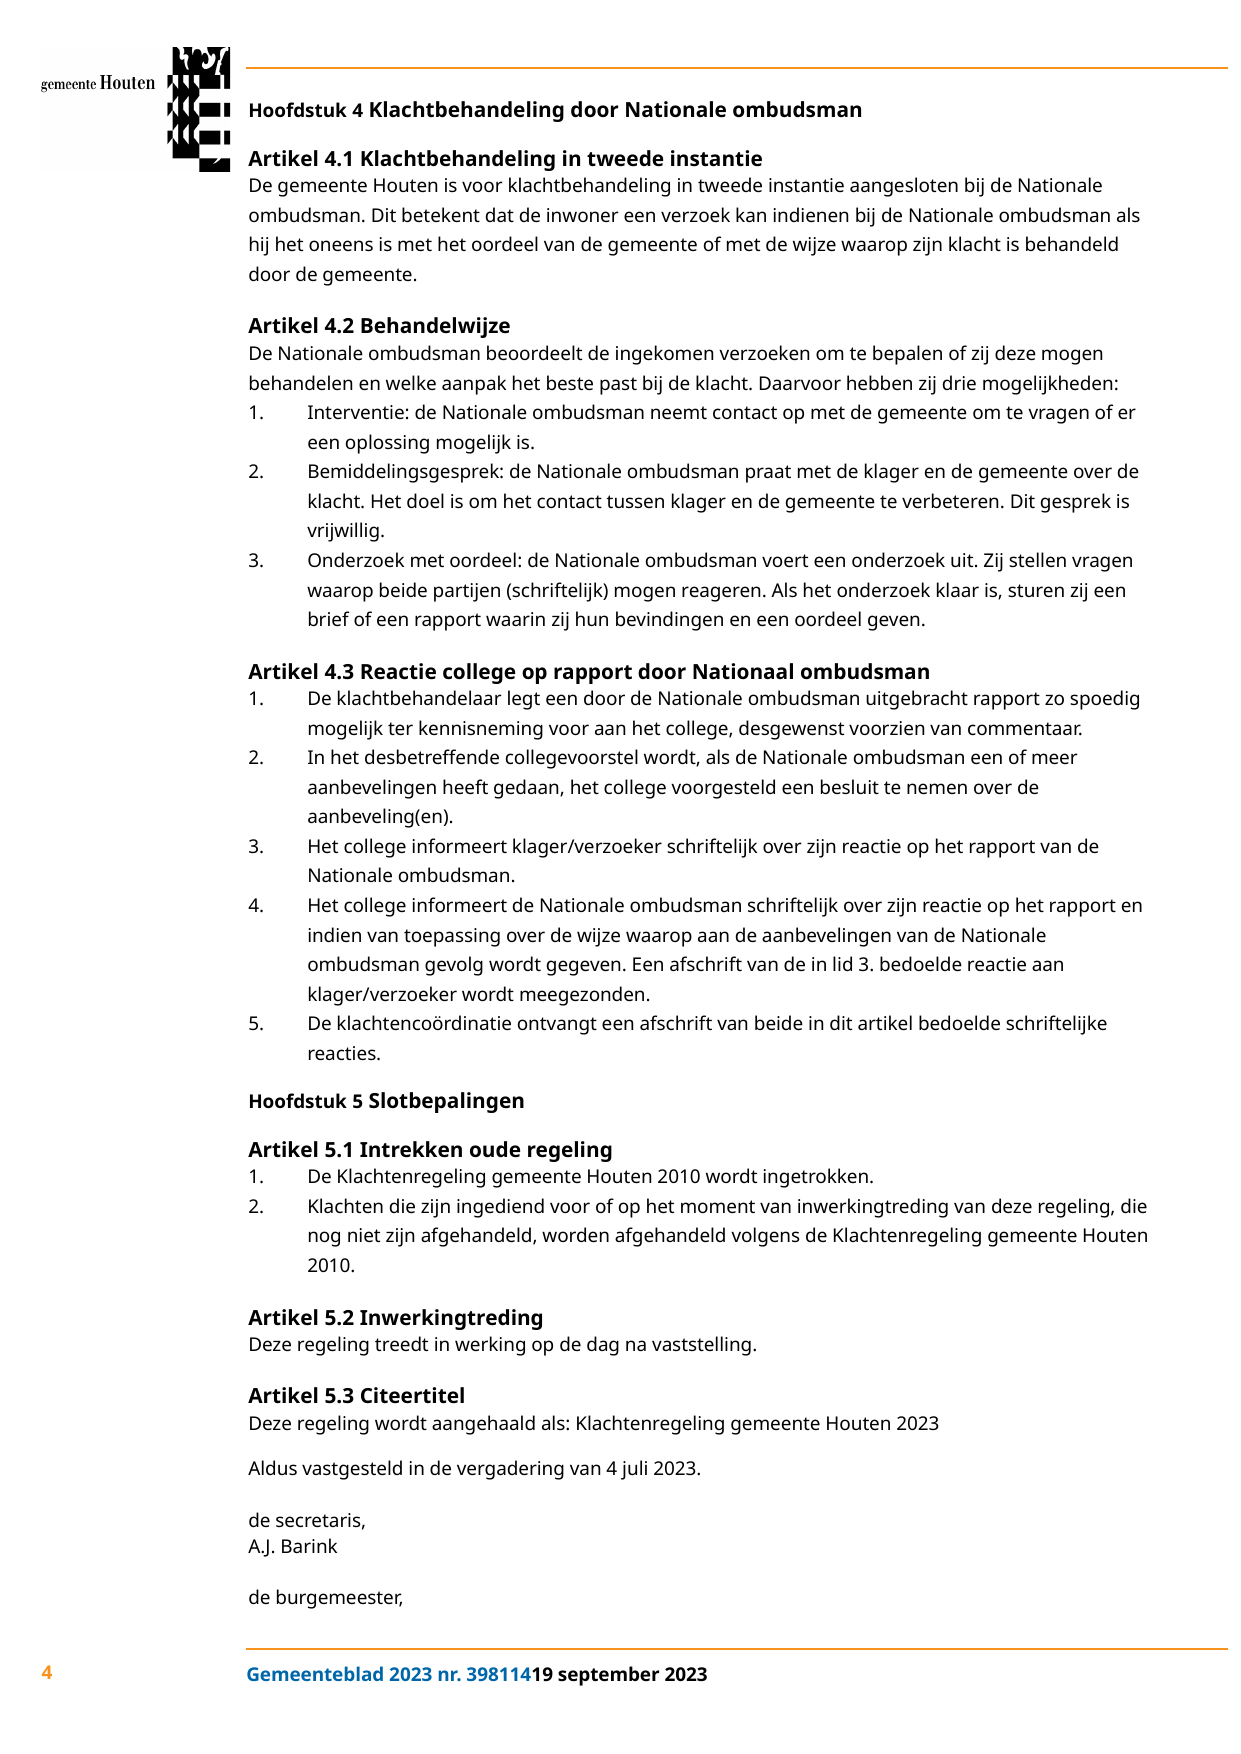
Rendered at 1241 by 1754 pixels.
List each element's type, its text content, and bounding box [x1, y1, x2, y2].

list Interventie: de Nationale ombudsman neemt contact op met de gemeente om te vragen of er een oplossing mogelijk is. [248, 399, 1152, 454]
text De Nationale ombudsman beoordeelt de ingekomen verzoeken om te bepalen of zij deze mogen behandelen en welke aanpak het beste past bij de klacht. Daarvoor hebben zij drie mogelijkheden: [248, 340, 1152, 395]
text Artikel 5.3 Citeertitel [248, 1382, 1152, 1410]
text de burgemeester, [248, 1584, 1152, 1610]
list Klachten die zijn ingediend voor of op het moment van inwerkingtreding van deze regeling, die nog niet zijn afgehandeld, worden afgehandeld volgens de Klachtenregeling gemeente Houten 2010. [248, 1193, 1152, 1278]
list De Klachtenregeling gemeente Houten 2010 wordt ingetrokken. [248, 1163, 1152, 1189]
list In het desbetreffende collegevoorstel wordt, als de Nationale ombudsman een of meer aanbevelingen heeft gedaan, het college voorgesteld een besluit te nemen over de aanbeveling(en). [248, 744, 1152, 829]
list Het college informeert klager/verzoeker schriftelijk over zijn reactie op het rapport van de Nationale ombudsman. [248, 833, 1152, 888]
text Deze regeling treedt in werking op de dag na vaststelling. [248, 1331, 1152, 1357]
text Artikel 4.1 Klachtbehandeling in tweede instantie [248, 144, 1152, 172]
text De gemeente Houten is voor klachtbehandeling in tweede instantie aangesloten bij de Nationale ombudsman. Dit betekent dat de inwoner een verzoek kan indienen bij de Nationale ombudsman als hij het oneens is met het oordeel van de gemeente of met de wijze waarop zijn klacht is behandeld door de gemeente. [248, 172, 1152, 287]
list Onderzoek met oordeel: de Nationale ombudsman voert een onderzoek uit. Zij stellen vragen waarop beide partijen (schriftelijk) mogen reageren. Als het onderzoek klaar is, sturen zij een brief of een rapport waarin zij hun bevindingen en een oordeel geven. [248, 547, 1152, 632]
picture [41, 47, 231, 172]
text Artikel 5.2 Inwerkingtreding [248, 1303, 1152, 1331]
text A.J. Barink [248, 1533, 1152, 1558]
list De klachtbehandelaar legt een door de Nationale ombudsman uitgebracht rapport zo spoedig mogelijk ter kennisneming voor aan het college, desgewenst voorzien van commentaar. [248, 685, 1152, 741]
text Deze regeling wordt aangehaald als: Klachtenregeling gemeente Houten 2023 [248, 1410, 1152, 1436]
list De klachtencoördinatie ontvangt een afschrift van beide in dit artikel bedoelde schriftelijke reacties. [248, 1011, 1152, 1066]
list Het college informeert de Nationale ombudsman schriftelijk over zijn reactie op het rapport en indien van toepassing over de wijze waarop aan de aanbevelingen van de Nationale ombudsman gevolg wordt gegeven. Een afschrift van de in lid 3. bedoelde reactie aan klager/verzoeker wordt meegezonden. [248, 892, 1152, 1007]
text de secretaris, [248, 1507, 1152, 1533]
text Artikel 4.2 Behandelwijze [248, 312, 1152, 340]
text Aldus vastgesteld in de vergadering van 4 juli 2023. [248, 1456, 1152, 1481]
text Artikel 4.3 Reactie college op rapport door Nationaal ombudsman [248, 657, 1152, 685]
list Bemiddelingsgesprek: de Nationale ombudsman praat met de klager en de gemeente over de klacht. Het doel is om het contact tussen klager en de gemeente te verbeteren. Dit gesprek is vrijwillig. [248, 458, 1152, 543]
text Artikel 5.1 Intrekken oude regeling [248, 1135, 1152, 1163]
text Hoofdstuk 4 Klachtbehandeling door Nationale ombudsman [248, 95, 1152, 123]
text Hoofdstuk 5 Slotbepalingen [248, 1086, 1152, 1114]
